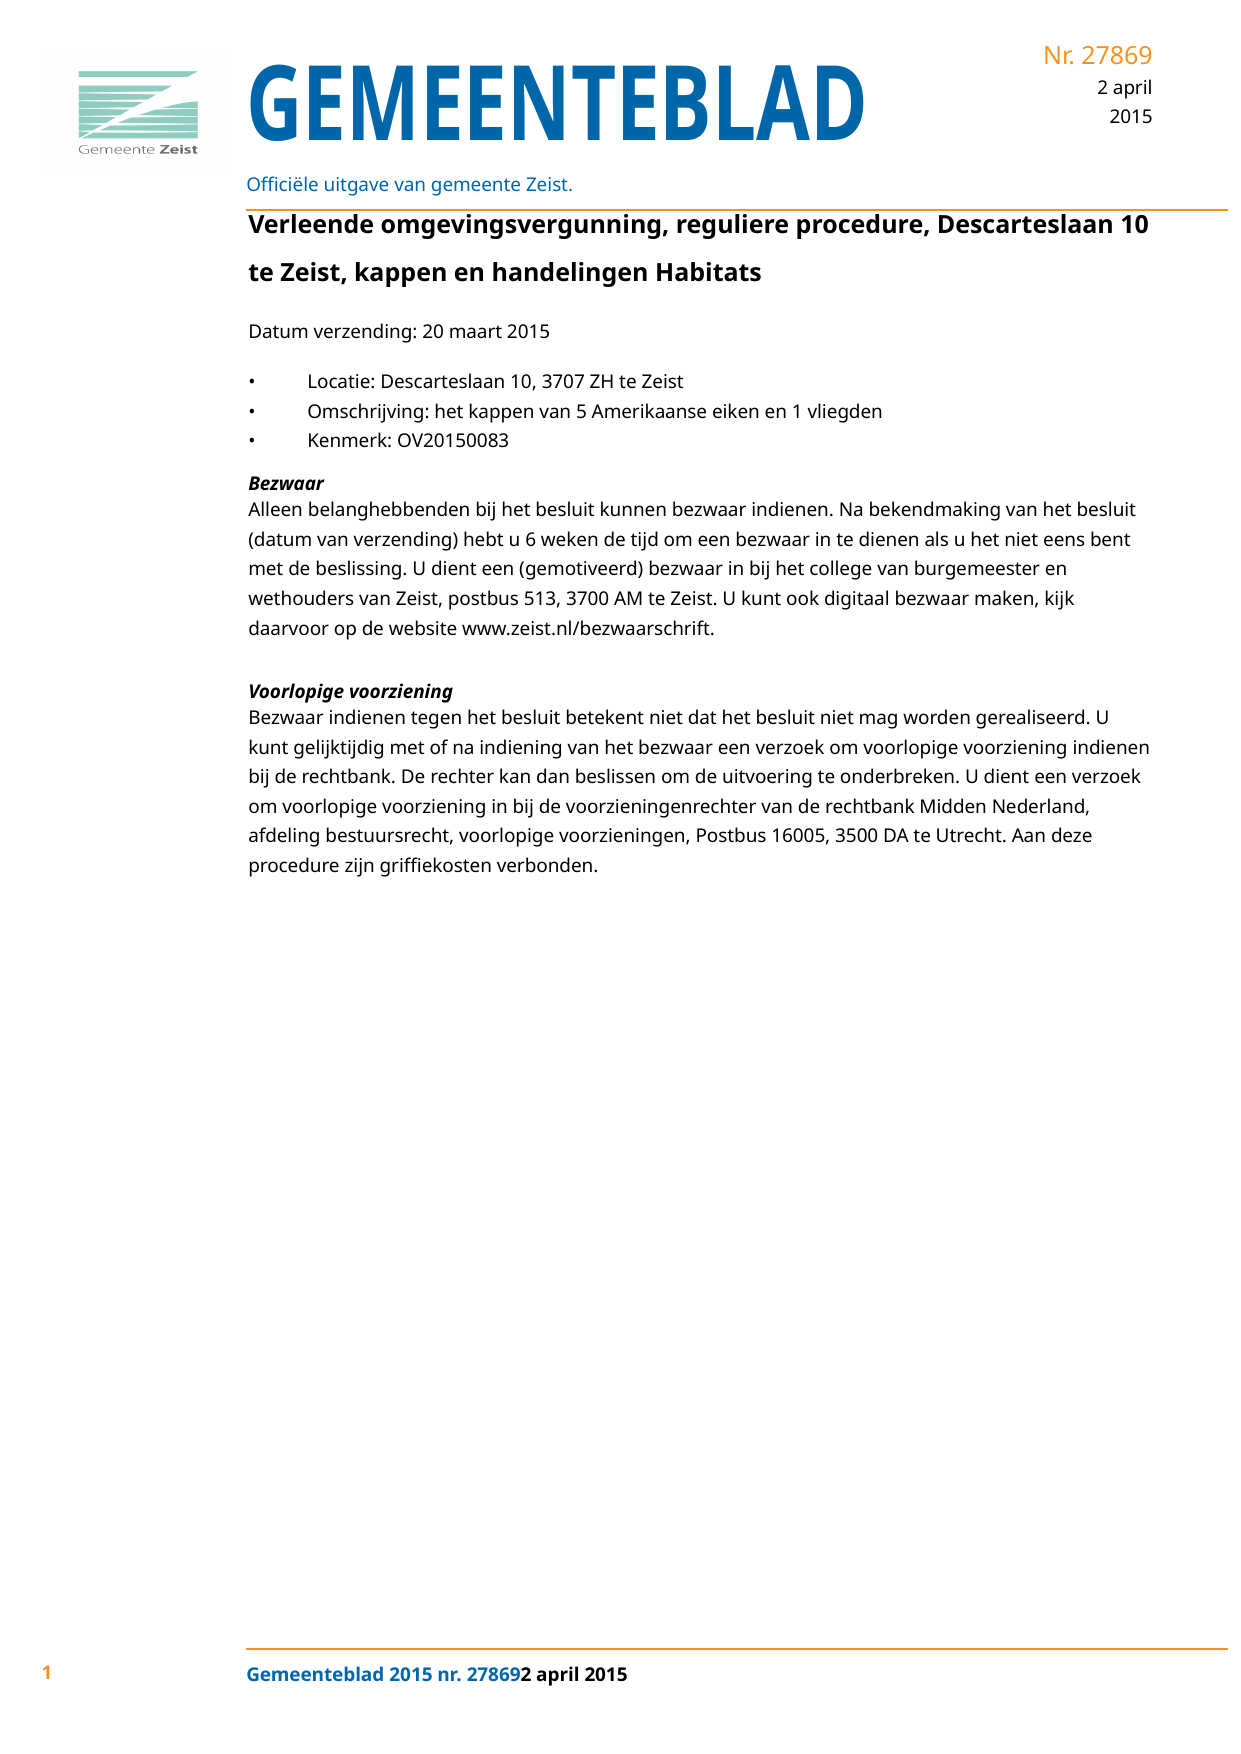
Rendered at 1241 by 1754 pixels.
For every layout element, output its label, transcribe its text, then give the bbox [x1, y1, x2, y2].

text Voorlopige voorziening [248, 679, 1152, 704]
text Datum verzending: 20 maart 2015 [248, 318, 1152, 344]
list Kenmerk: OV20150083 [248, 427, 1152, 453]
list Omschrijving: het kappen van 5 Amerikaanse eiken en 1 vliegden [248, 398, 1152, 424]
text Alleen belanghebbenden bij het besluit kunnen bezwaar indienen. Na bekendmaking van het besluit (datum van verzending) hebt u 6 weken de tijd om een bezwaar in te dienen als u het niet eens bent met de beslissing. U dient een (gemotiveerd) bezwaar in bij het college van burgemeester en wethouders van Zeist, postbus 513, 3700 AM te Zeist. U kunt ook digitaal bezwaar maken, kijk daarvoor op de website www.zeist.nl/bezwaarschrift. [248, 496, 1152, 640]
text Bezwaar [248, 471, 1152, 496]
picture [41, 47, 231, 172]
text Verleende omgevingsvergunning, reguliere procedure, Descarteslaan 10 te Zeist, kappen en handelingen Habitats [248, 211, 1152, 288]
text Bezwaar indienen tegen het besluit betekent niet dat het besluit niet mag worden gerealiseerd. U kunt gelijktijdig met of na indiening van het bezwaar een verzoek om voorlopige voorziening indienen bij de rechtbank. De rechter kan dan beslissen om de uitvoering te onderbreken. U dient een verzoek om voorlopige voorziening in bij de voorzieningenrechter van de rechtbank Midden Nederland, afdeling bestuursrecht, voorlopige voorzieningen, Postbus 16005, 3500 DA te Utrecht. Aan deze procedure zijn griffiekosten verbonden. [248, 704, 1152, 878]
list Locatie: Descarteslaan 10, 3707 ZH te Zeist [248, 368, 1152, 394]
